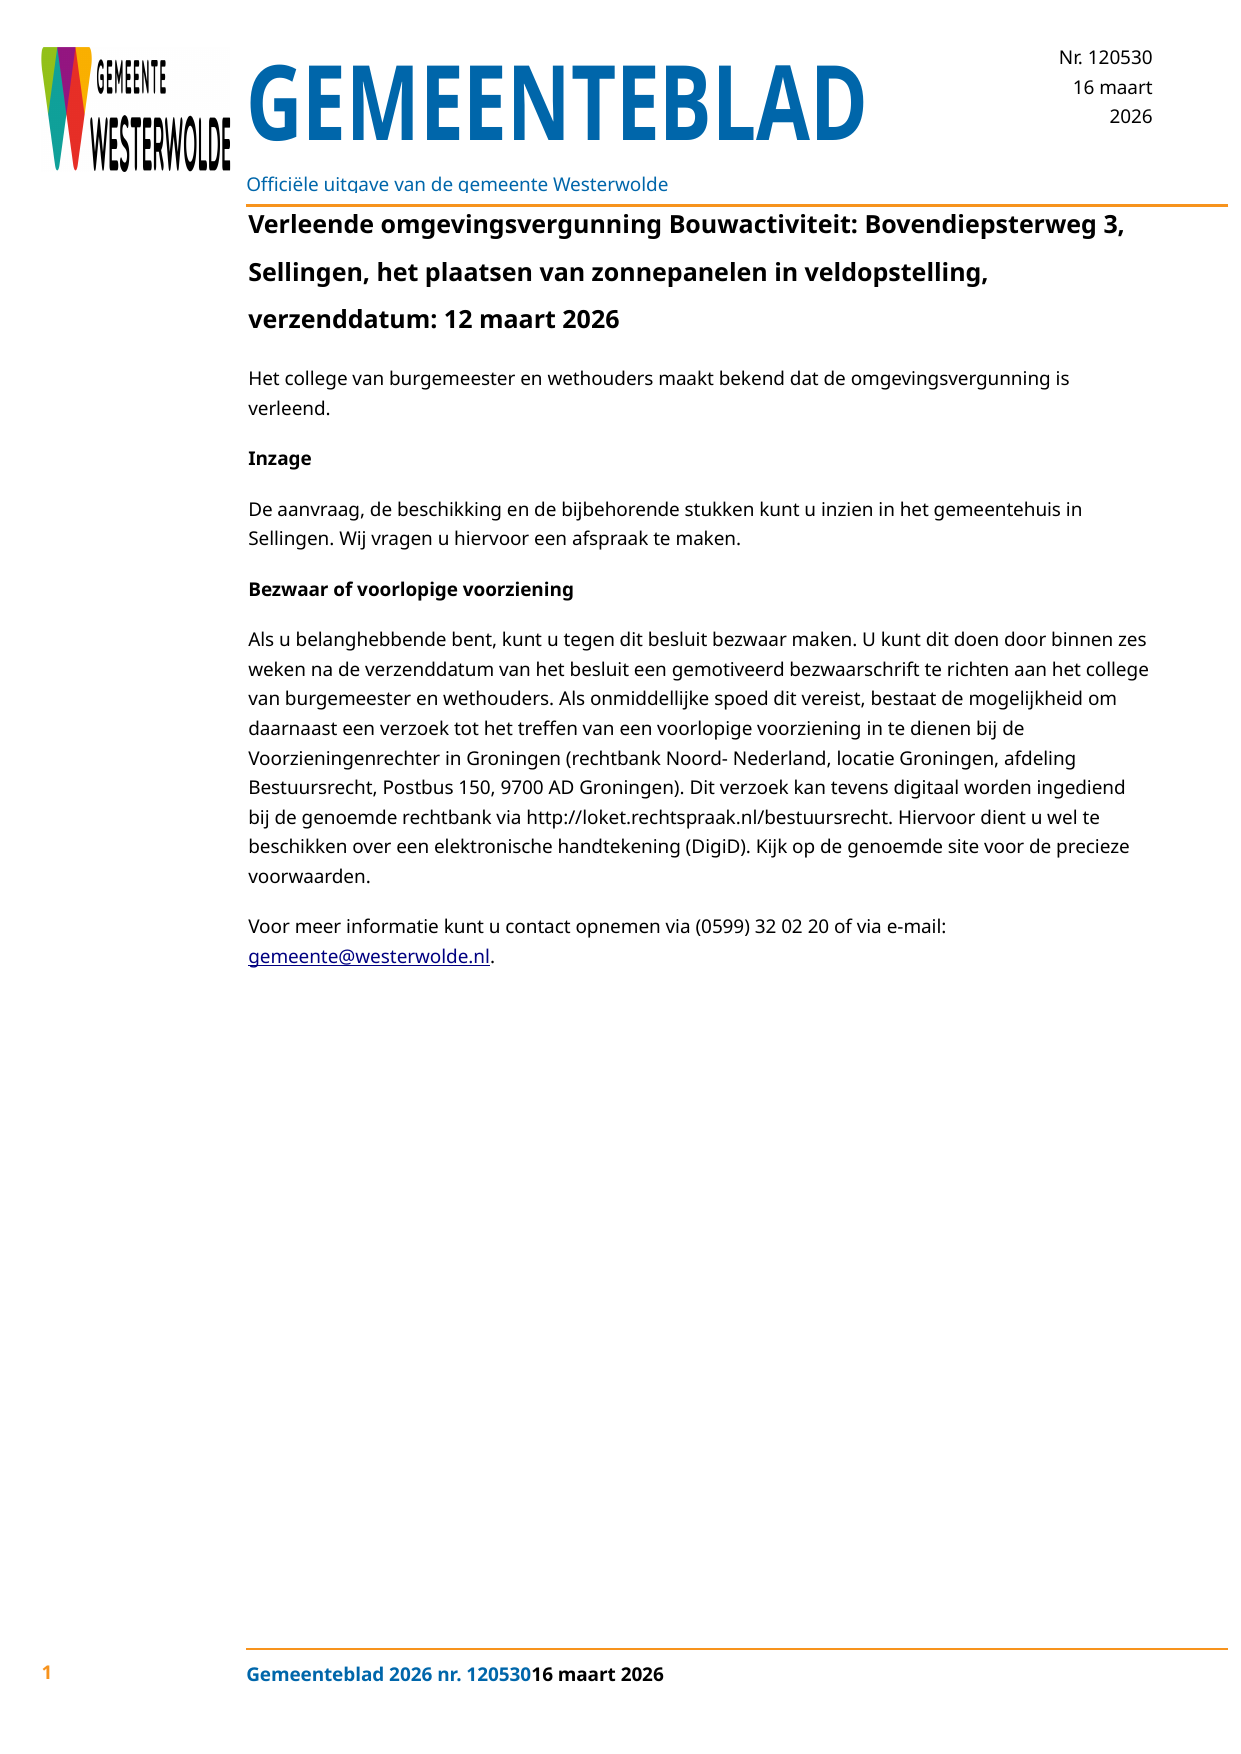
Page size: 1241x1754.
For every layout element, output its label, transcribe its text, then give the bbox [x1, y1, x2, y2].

text Verleende omgevingsvergunning Bouwactiviteit: Bovendiepsterweg 3, Sellingen, het plaatsen van zonnepanelen in veldopstelling, verzenddatum: 12 maart 2026 [248, 207, 1152, 336]
text Bezwaar of voorlopige voorziening [248, 576, 1152, 602]
text Inzage [248, 446, 1152, 471]
text Voor meer informatie kunt u contact opnemen via (0599) 32 02 20 of via e-mail: gemeente@westerwolde.nl. [248, 913, 1152, 969]
picture [41, 47, 231, 172]
text De aanvraag, de beschikking en de bijbehorende stukken kunt u inzien in het gemeentehuis in Sellingen. Wij vragen u hiervoor een afspraak te maken. [248, 496, 1152, 551]
text Het college van burgemeester en wethouders maakt bekend dat de omgevingsvergunning is verleend. [248, 366, 1152, 421]
text Als u belanghebbende bent, kunt u tegen dit besluit bezwaar maken. U kunt dit doen door binnen zes weken na de verzenddatum van het besluit een gemotiveerd bezwaarschrift te richten aan het college van burgemeester en wethouders. Als onmiddellijke spoed dit vereist, bestaat de mogelijkheid om daarnaast een verzoek tot het treffen van een voorlopige voorziening in te dienen bij de Voorzieningenrechter in Groningen (rechtbank Noord- Nederland, locatie Groningen, afdeling Bestuursrecht, Postbus 150, 9700 AD Groningen). Dit verzoek kan tevens digitaal worden ingediend bij de genoemde rechtbank via http://loket.rechtspraak.nl/bestuursrecht. Hiervoor dient u wel te beschikken over een elektronische handtekening (DigiD). Kijk op de genoemde site voor de precieze voorwaarden. [248, 626, 1152, 889]
